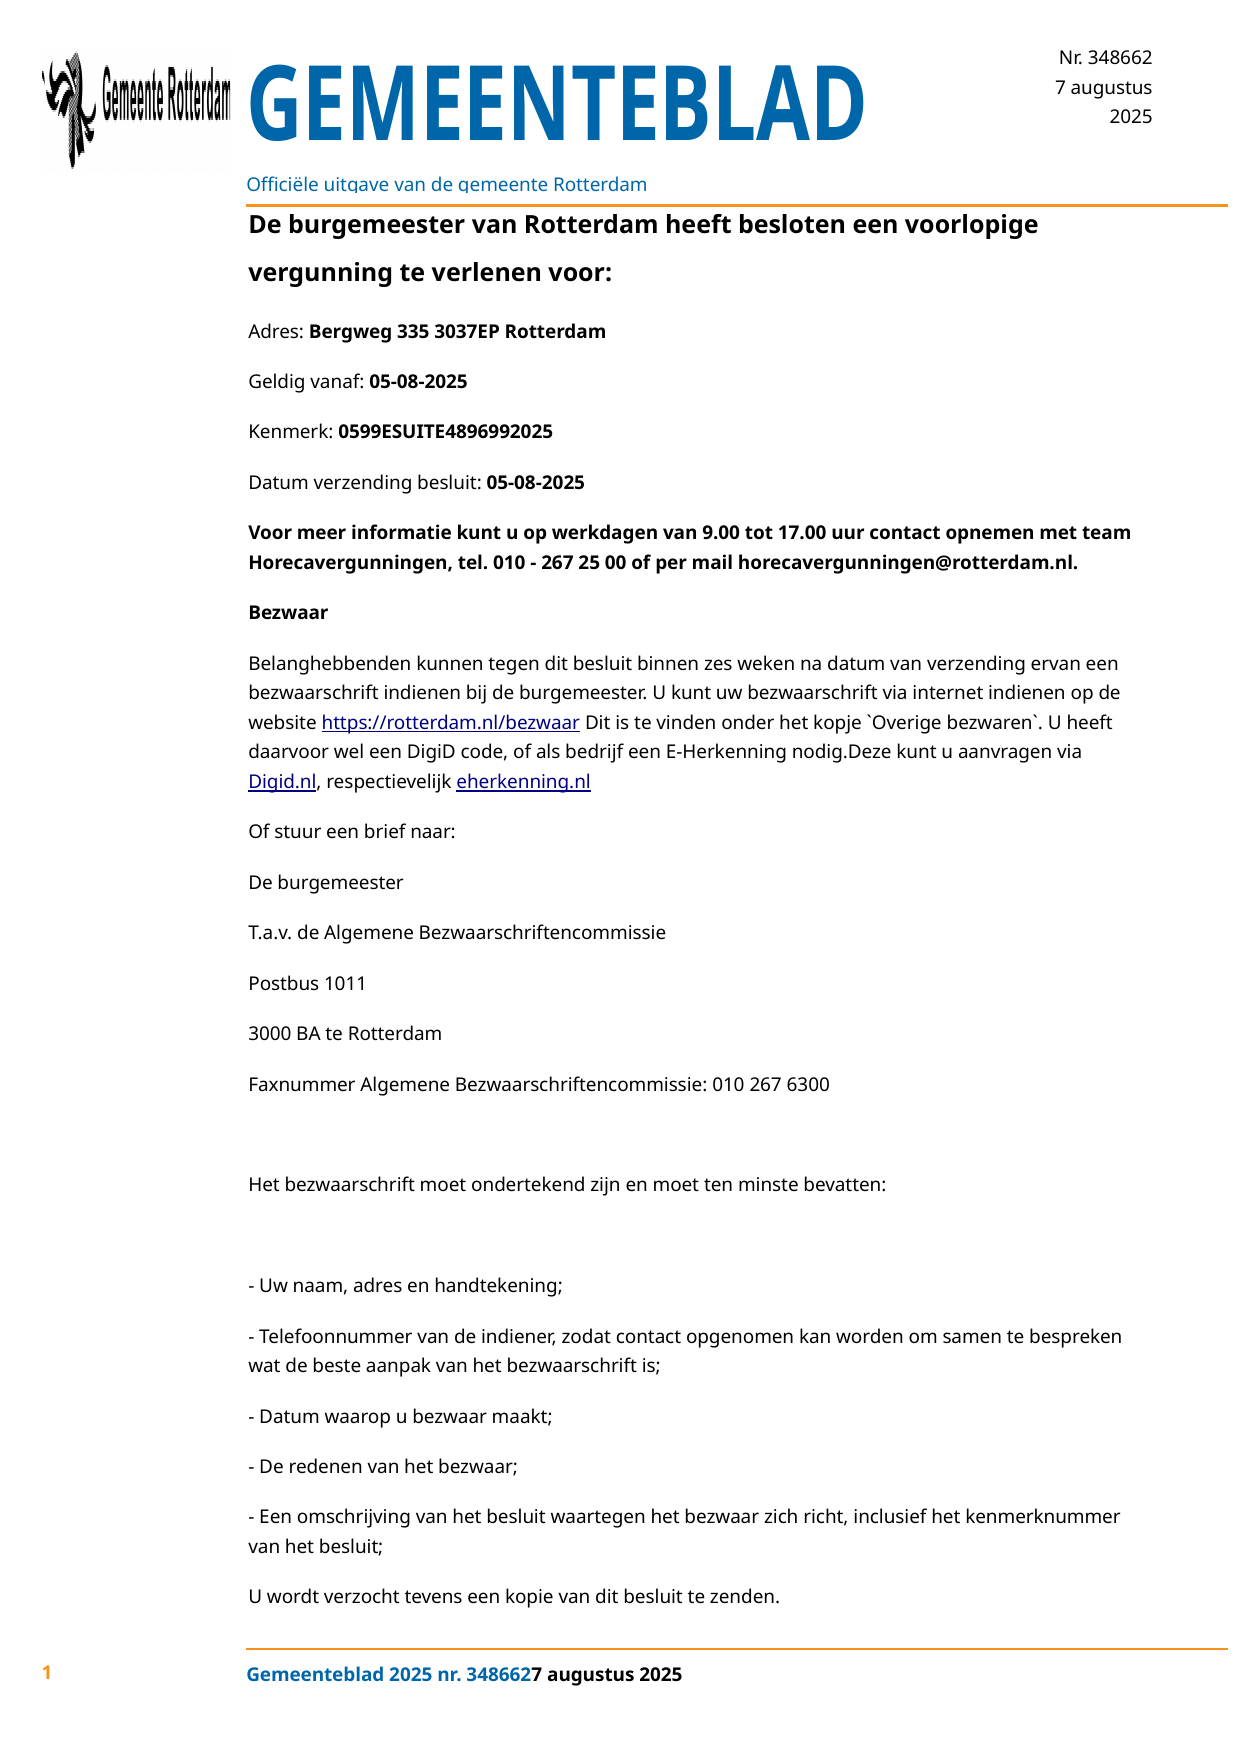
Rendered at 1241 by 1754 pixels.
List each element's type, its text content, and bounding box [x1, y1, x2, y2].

text De burgemeester [248, 869, 1152, 895]
text Geldig vanaf: 05-08-2025 [248, 368, 1152, 394]
text Belanghebbenden kunnen tegen dit besluit binnen zes weken na datum van verzending ervan een bezwaarschrift indienen bij de burgemeester. U kunt uw bezwaarschrift via internet indienen op de website https://rotterdam.nl/bezwaar Dit is te vinden onder het kopje `Overige bezwaren`. U heeft daarvoor wel een DigiD code, of als bedrijf een E-Herkenning nodig.Deze kunt u aanvragen via Digid.nl, respectievelijk eherkenning.nl [248, 650, 1152, 794]
text - De redenen van het bezwaar; [248, 1453, 1152, 1479]
text Bezwaar [248, 599, 1152, 625]
text - Telefoonnummer van de indiener, zodat contact opgenomen kan worden om samen te bespreken wat de beste aanpak van het bezwaarschrift is; [248, 1323, 1152, 1378]
text - Datum waarop u bezwaar maakt; [248, 1403, 1152, 1429]
text Of stuur een brief naar: [248, 819, 1152, 844]
text Voor meer informatie kunt u op werkdagen van 9.00 tot 17.00 uur contact opnemen met team Horecavergunningen, tel. 010 - 267 25 00 of per mail horecavergunningen@rotterdam.nl. [248, 519, 1152, 575]
text Adres: Bergweg 335 3037EP Rotterdam [248, 318, 1152, 344]
text U wordt verzocht tevens een kopie van dit besluit te zenden. [248, 1584, 1152, 1609]
picture [41, 47, 231, 172]
text - Een omschrijving van het besluit waartegen het bezwaar zich richt, inclusief het kenmerknummer van het besluit; [248, 1504, 1152, 1559]
text Kenmerk: 0599ESUITE4896992025 [248, 419, 1152, 444]
text Datum verzending besluit: 05-08-2025 [248, 469, 1152, 495]
text De burgemeester van Rotterdam heeft besloten een voorlopige vergunning te verlenen voor: [248, 207, 1152, 288]
text Faxnummer Algemene Bezwaarschriftencommissie: 010 267 6300 [248, 1071, 1152, 1097]
text Postbus 1011 [248, 970, 1152, 996]
text Het bezwaarschrift moet ondertekend zijn en moet ten minste bevatten: [248, 1172, 1152, 1197]
text - Uw naam, adres en handtekening; [248, 1272, 1152, 1298]
text 3000 BA te Rotterdam [248, 1020, 1152, 1046]
text T.a.v. de Algemene Bezwaarschriftencommissie [248, 919, 1152, 945]
